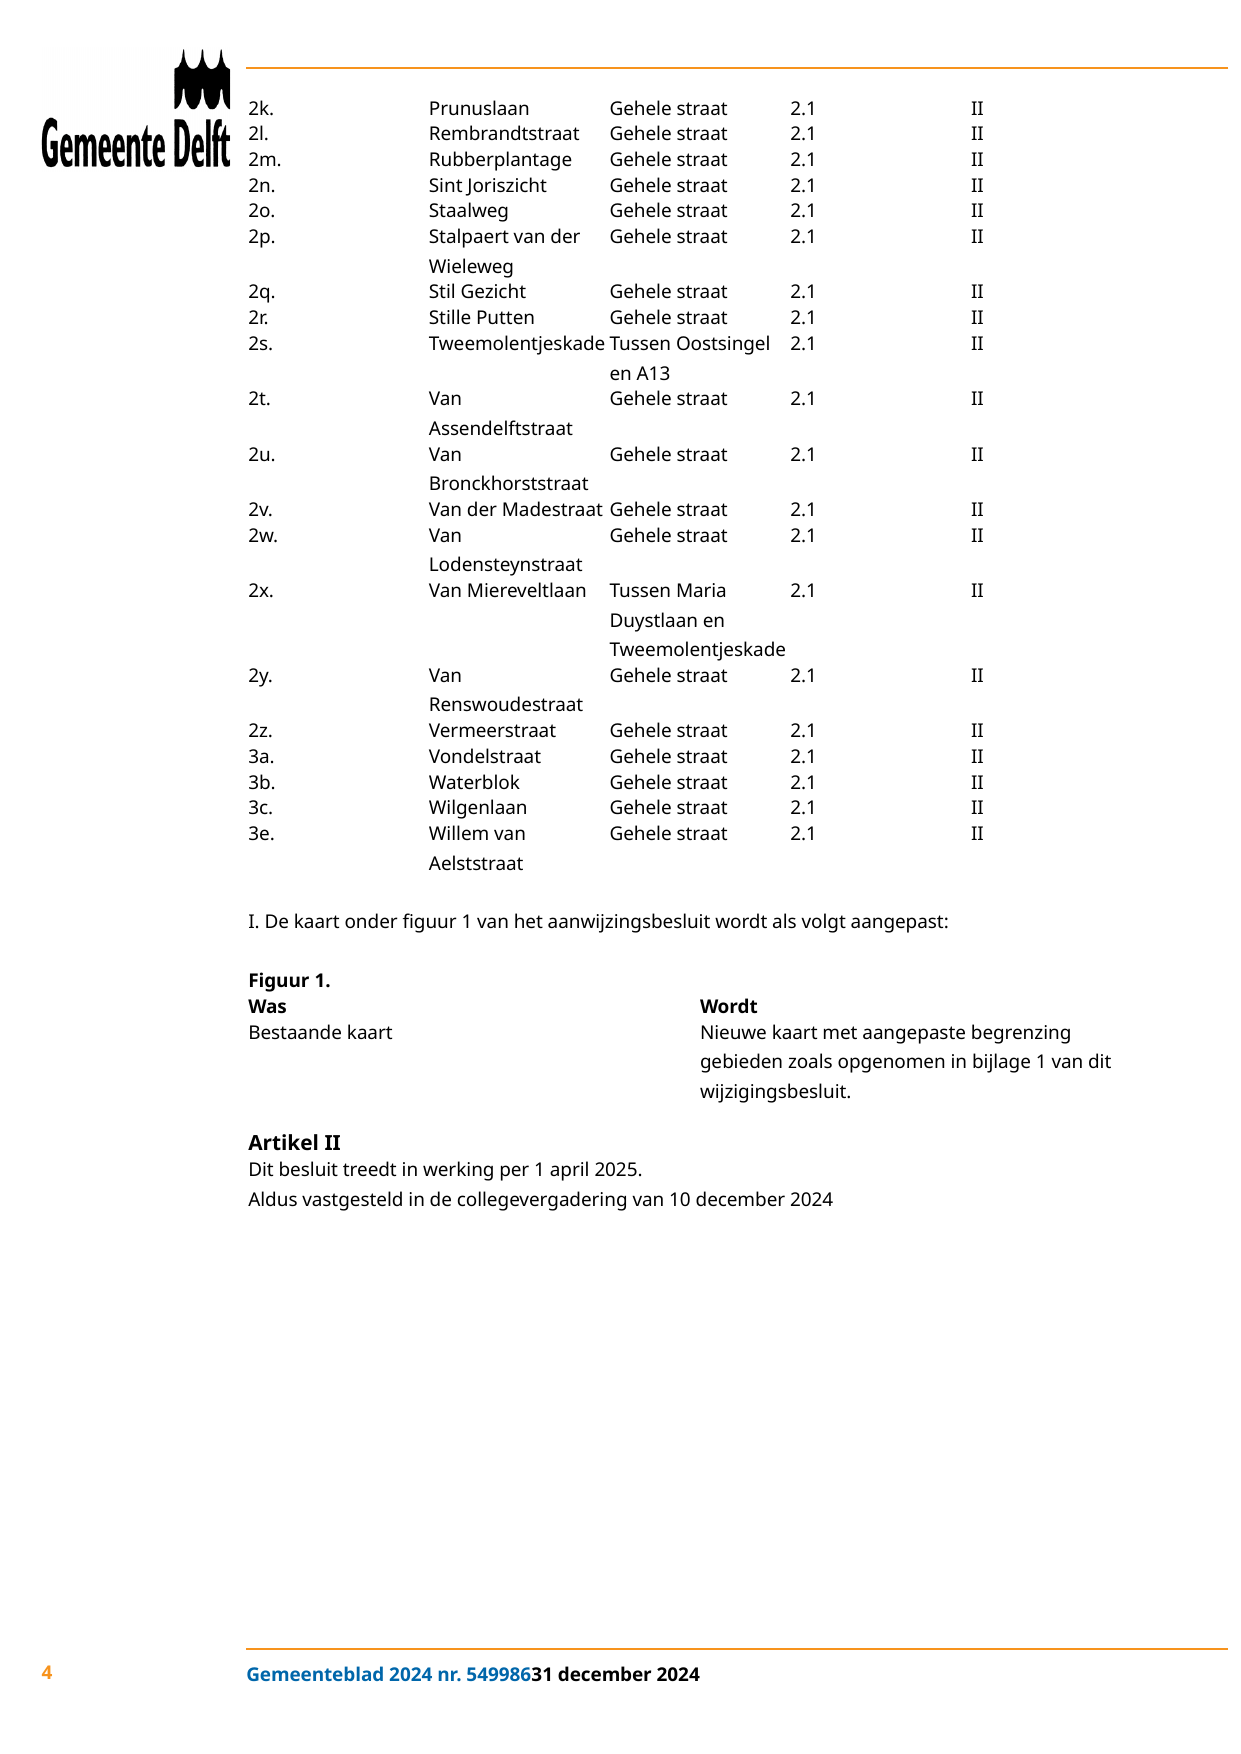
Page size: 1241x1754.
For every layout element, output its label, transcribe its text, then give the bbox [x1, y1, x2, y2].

table_cell Van Miereveltlaan [429, 577, 609, 662]
table_cell Van Lodensteynstraat [429, 522, 609, 577]
table_cell Sint Joriszicht [429, 172, 609, 198]
table_cell Bestaande kaart [248, 1019, 700, 1104]
table_cell 2.1 [790, 95, 971, 121]
table_cell Rubberplantage [429, 146, 609, 172]
table_cell 2o. [248, 198, 429, 223]
table_cell 3e. [248, 820, 429, 876]
table_cell 2m. [248, 146, 429, 172]
table_cell II [971, 198, 1152, 223]
table_cell II [971, 718, 1152, 743]
table_cell Willem van Aelststraat [429, 820, 609, 876]
table_cell 2.1 [790, 172, 971, 198]
text I. De kaart onder figuur 1 van het aanwijzingsbesluit wordt als volgt aangepast: [248, 908, 1152, 934]
table_cell 3a. [248, 743, 429, 769]
table_cell Nieuwe kaart met aangepaste begrenzing gebieden zoals opgenomen in bijlage 1 van dit wijzigingsbesluit. [700, 1019, 1152, 1104]
table_cell 2.1 [790, 198, 971, 223]
table_cell Gehele straat [609, 718, 790, 743]
table_cell Tussen Oostsingel en A13 [609, 330, 790, 386]
table_cell Gehele straat [609, 198, 790, 223]
table_cell II [971, 172, 1152, 198]
table_cell 2.1 [790, 718, 971, 743]
table_cell Gehele straat [609, 386, 790, 441]
table_cell Gehele straat [609, 172, 790, 198]
table_cell 2.1 [790, 577, 971, 662]
table_cell Gehele straat [609, 441, 790, 496]
table_cell 2.1 [790, 330, 971, 386]
table_cell Gehele straat [609, 146, 790, 172]
table_cell Gehele straat [609, 95, 790, 121]
table_cell II [971, 795, 1152, 820]
table_cell 3c. [248, 795, 429, 820]
table_cell Van der Madestraat [429, 496, 609, 522]
table_cell Stil Gezicht [429, 279, 609, 304]
table_cell 2p. [248, 224, 429, 279]
table_cell Was [248, 994, 700, 1019]
table_cell 2.1 [790, 795, 971, 820]
table_cell Rembrandtstraat [429, 121, 609, 146]
table_cell 2v. [248, 496, 429, 522]
table_cell Van Bronckhorststraat [429, 441, 609, 496]
table_cell Staalweg [429, 198, 609, 223]
table_cell Vermeerstraat [429, 718, 609, 743]
table_cell 2x. [248, 577, 429, 662]
table_cell 2s. [248, 330, 429, 386]
text Aldus vastgesteld in de collegevergadering van 10 december 2024 [248, 1186, 1152, 1212]
table_cell Van Assendelftstraat [429, 386, 609, 441]
table_cell 2.1 [790, 496, 971, 522]
table_cell Gehele straat [609, 662, 790, 717]
table_cell 2.1 [790, 121, 971, 146]
table_cell II [971, 386, 1152, 441]
table_cell 2.1 [790, 769, 971, 794]
table_cell II [971, 522, 1152, 577]
table_cell II [971, 820, 1152, 876]
table_cell Wilgenlaan [429, 795, 609, 820]
table_cell Tussen Maria Duystlaan en Tweemolentjeskade [609, 577, 790, 662]
table_cell II [971, 95, 1152, 121]
picture [41, 47, 231, 172]
table_cell 2.1 [790, 146, 971, 172]
table_cell II [971, 577, 1152, 662]
table_cell 2q. [248, 279, 429, 304]
table_cell Stille Putten [429, 305, 609, 330]
table_cell Gehele straat [609, 496, 790, 522]
table_cell II [971, 121, 1152, 146]
table_cell 2.1 [790, 224, 971, 279]
table_cell II [971, 224, 1152, 279]
table_cell Stalpaert van der Wieleweg [429, 224, 609, 279]
text Dit besluit treedt in werking per 1 april 2025. [248, 1157, 1152, 1182]
table_cell Gehele straat [609, 305, 790, 330]
table_cell Gehele straat [609, 224, 790, 279]
text Artikel II [248, 1128, 1152, 1157]
table_cell II [971, 662, 1152, 717]
table_cell 2.1 [790, 279, 971, 304]
table_cell 2z. [248, 718, 429, 743]
table_cell 2.1 [790, 820, 971, 876]
table_cell II [971, 146, 1152, 172]
table_cell Gehele straat [609, 522, 790, 577]
table_cell Gehele straat [609, 121, 790, 146]
table_cell 2.1 [790, 305, 971, 330]
table_cell Vondelstraat [429, 743, 609, 769]
table_cell 2n. [248, 172, 429, 198]
table_cell II [971, 330, 1152, 386]
table_cell 2w. [248, 522, 429, 577]
table_cell 2.1 [790, 522, 971, 577]
table_cell Waterblok [429, 769, 609, 794]
table_cell 2.1 [790, 386, 971, 441]
table_cell Wordt [700, 994, 1152, 1019]
table_cell Gehele straat [609, 279, 790, 304]
table_cell 2r. [248, 305, 429, 330]
table_cell II [971, 743, 1152, 769]
table_cell 2l. [248, 121, 429, 146]
table_cell 2t. [248, 386, 429, 441]
table_cell 3b. [248, 769, 429, 794]
table_cell 2.1 [790, 743, 971, 769]
table_cell II [971, 496, 1152, 522]
table_cell Gehele straat [609, 769, 790, 794]
table_cell II [971, 279, 1152, 304]
table_cell Gehele straat [609, 795, 790, 820]
table_cell 2u. [248, 441, 429, 496]
table_cell Prunuslaan [429, 95, 609, 121]
table_cell II [971, 305, 1152, 330]
table_cell 2.1 [790, 662, 971, 717]
table_cell Gehele straat [609, 820, 790, 876]
table_cell 2.1 [790, 441, 971, 496]
table_cell Tweemolentjeskade [429, 330, 609, 386]
table_cell II [971, 769, 1152, 794]
table_cell II [971, 441, 1152, 496]
table_cell 2k. [248, 95, 429, 121]
table_cell Van Renswoudestraat [429, 662, 609, 717]
table_cell Gehele straat [609, 743, 790, 769]
table_cell 2y. [248, 662, 429, 717]
table_header Figuur 1. [248, 968, 1152, 993]
